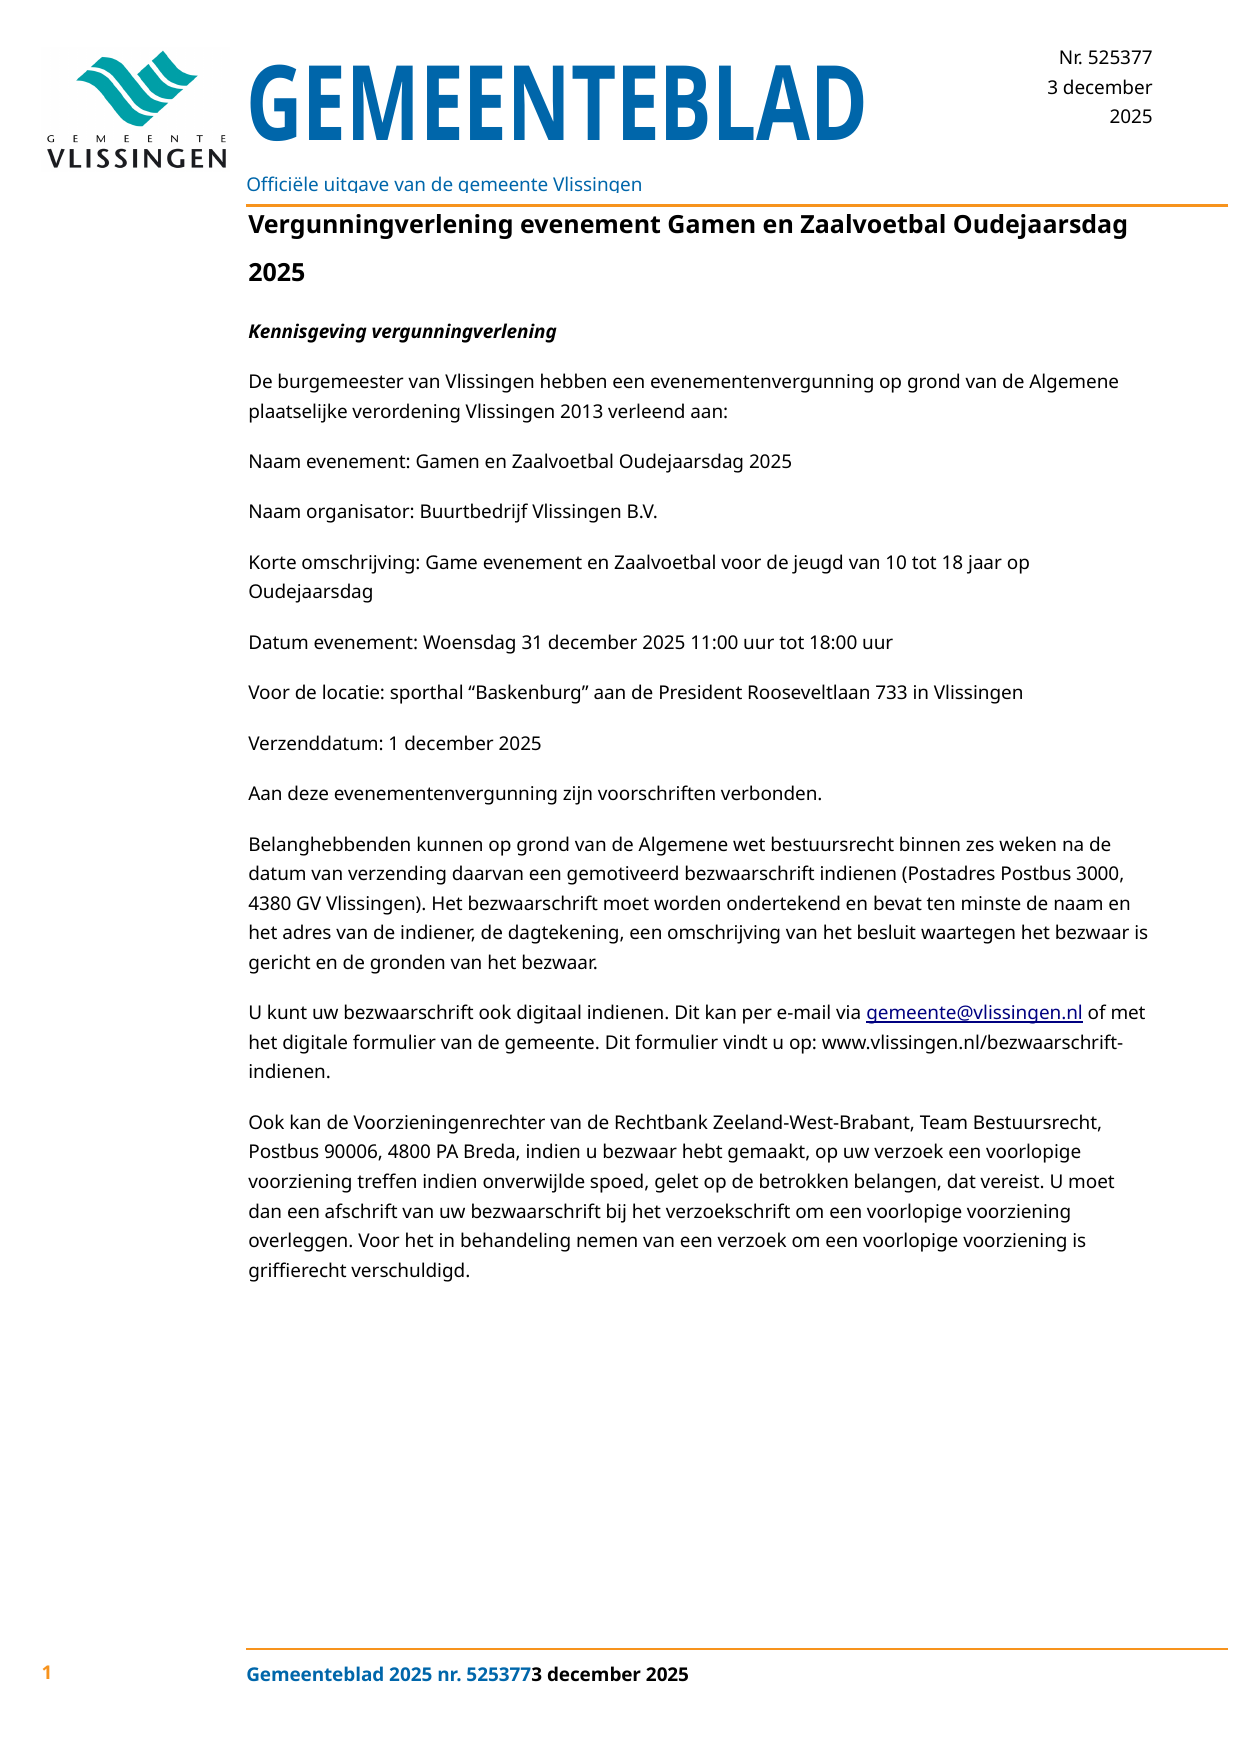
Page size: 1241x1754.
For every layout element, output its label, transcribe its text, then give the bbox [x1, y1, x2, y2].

text Naam organisator: Buurtbedrijf Vlissingen B.V. [248, 499, 1152, 524]
text Vergunningverlening evenement Gamen en Zaalvoetbal Oudejaarsdag 2025 [248, 207, 1152, 288]
text De burgemeester van Vlissingen hebben een evenementenvergunning op grond van de Algemene plaatselijke verordening Vlissingen 2013 verleend aan: [248, 368, 1152, 424]
text Voor de locatie: sporthal “Baskenburg” aan de President Rooseveltlaan 733 in Vlissingen [248, 679, 1152, 705]
text Aan deze evenementenvergunning zijn voorschriften verbonden. [248, 780, 1152, 806]
text Datum evenement: Woensdag 31 december 2025 11:00 uur tot 18:00 uur [248, 629, 1152, 655]
text Korte omschrijving: Game evenement en Zaalvoetbal voor de jeugd van 10 tot 18 jaar op Oudejaarsdag [248, 549, 1152, 604]
text Ook kan de Voorzieningenrechter van de Rechtbank Zeeland-West-Brabant, Team Bestuursrecht, Postbus 90006, 4800 PA Breda, indien u bezwaar hebt gemaakt, op uw verzoek een voorlopige voorziening treffen indien onverwijlde spoed, gelet op de betrokken belangen, dat vereist. U moet dan een afschrift van uw bezwaarschrift bij het verzoekschrift om een voorlopige voorziening overleggen. Voor het in behandeling nemen van een verzoek om een voorlopige voorziening is griffierecht verschuldigd. [248, 1109, 1152, 1283]
text Naam evenement: Gamen en Zaalvoetbal Oudejaarsdag 2025 [248, 448, 1152, 474]
picture [41, 47, 231, 172]
text Belanghebbenden kunnen op grond van de Algemene wet bestuursrecht binnen zes weken na de datum van verzending daarvan een gemotiveerd bezwaarschrift indienen (Postadres Postbus 3000, 4380 GV Vlissingen). Het bezwaarschrift moet worden ondertekend en bevat ten minste de naam en het adres van de indiener, de dagtekening, een omschrijving van het besluit waartegen het bezwaar is gericht en de gronden van het bezwaar. [248, 831, 1152, 975]
text U kunt uw bezwaarschrift ook digitaal indienen. Dit kan per e-mail via gemeente@vlissingen.nl of met het digitale formulier van de gemeente. Dit formulier vindt u op: www.vlissingen.nl/bezwaarschrift-indienen. [248, 999, 1152, 1084]
text Verzenddatum: 1 december 2025 [248, 730, 1152, 756]
text Kennisgeving vergunningverlening [248, 318, 1152, 344]
